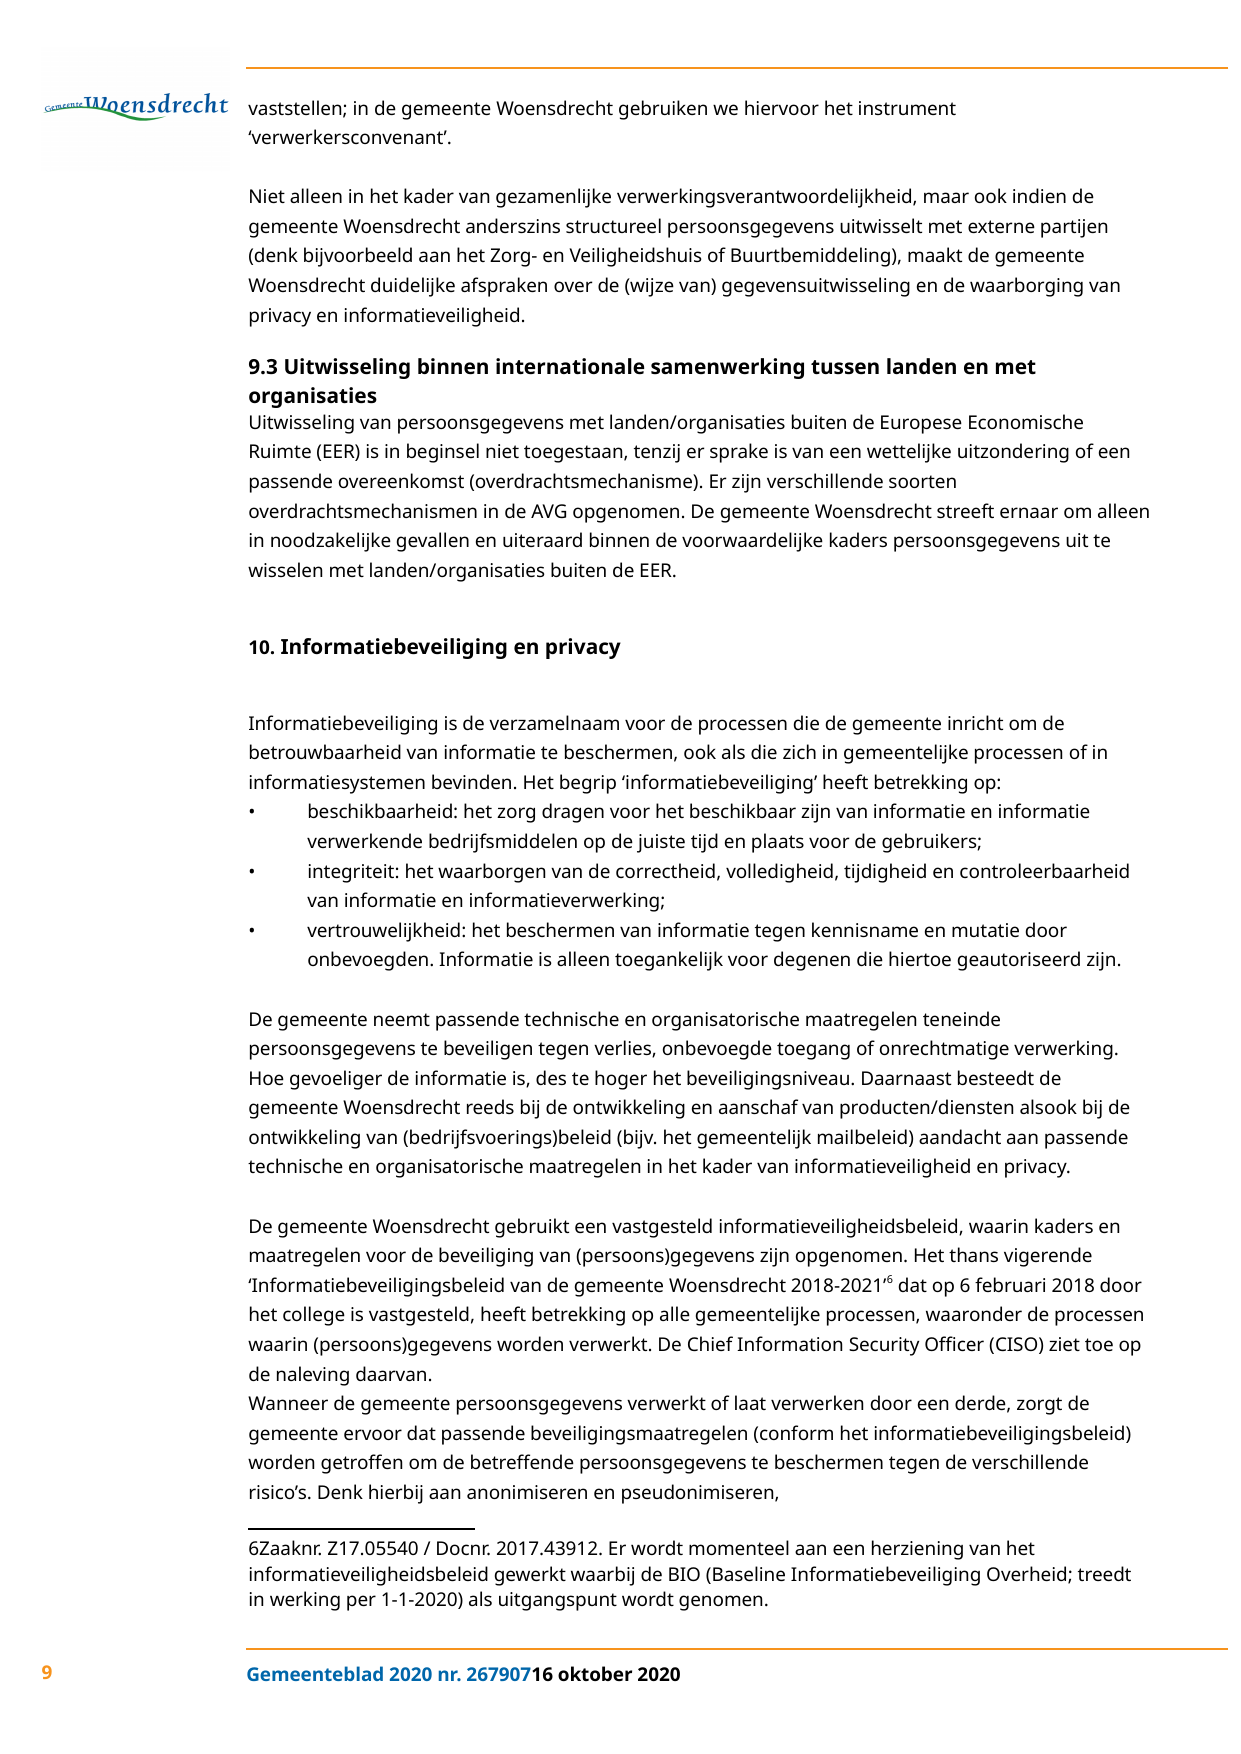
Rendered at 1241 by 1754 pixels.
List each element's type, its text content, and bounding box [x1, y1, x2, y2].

text vaststellen; in de gemeente Woensdrecht gebruiken we hiervoor het instrument ‘verwerkersconvenant’. [248, 95, 1152, 150]
text Niet alleen in het kader van gezamenlijke verwerkingsverantwoordelijkheid, maar ook indien de gemeente Woensdrecht anderszins structureel persoonsgegevens uitwisselt met externe partijen (denk bijvoorbeeld aan het Zorg- en Veiligheidshuis of Buurtbemiddeling), maakt de gemeente Woensdrecht duidelijke afspraken over de (wijze van) gegevensuitwisseling en de waarborging van privacy en informatieveiligheid. [248, 183, 1152, 328]
list beschikbaarheid: het zorg dragen voor het beschikbaar zijn van informatie en informatie verwerkende bedrijfsmiddelen op de juiste tijd en plaats voor de gebruikers; [248, 799, 1152, 854]
text Uitwisseling van persoonsgegevens met landen/organisaties buiten de Europese Economische Ruimte (EER) is in beginsel niet toegestaan, tenzij er sprake is van een wettelijke uitzondering of een passende overeenkomst (overdrachtsmechanisme). Er zijn verschillende soorten overdrachtsmechanismen in de AVG opgenomen. De gemeente Woensdrecht streeft ernaar om alleen in noodzakelijke gevallen en uiteraard binnen de voorwaardelijke kaders persoonsgegevens uit te wisselen met landen/organisaties buiten de EER. [248, 409, 1152, 583]
text Informatiebeveiliging is de verzamelnaam voor de processen die de gemeente inricht om de betrouwbaarheid van informatie te beschermen, ook als die zich in gemeentelijke processen of in informatiesystemen bevinden. Het begrip ‘informatiebeveiliging’ heeft betrekking op: [248, 710, 1152, 795]
text De gemeente Woensdrecht gebruikt een vastgesteld informatieveiligheidsbeleid, waarin kaders en maatregelen voor de beveiliging van (persoons)gegevens zijn opgenomen. Het thans vigerende ‘Informatiebeveiligingsbeleid van de gemeente Woensdrecht 2018-2021’ dat op 6 februari 2018 door het college is vastgesteld, heeft betrekking op alle gemeentelijke processen, waaronder de processen waarin (persoons)gegevens worden verwerkt. De Chief Information Security Officer (CISO) ziet toe op de naleving daarvan. [248, 1213, 1152, 1387]
list vertrouwelijkheid: het beschermen van informatie tegen kennisname en mutatie door onbevoegden. Informatie is alleen toegankelijk voor degenen die hiertoe geautoriseerd zijn. [248, 917, 1152, 972]
text 9.3 Uitwisseling binnen internationale samenwerking tussen landen en met organisaties [248, 352, 1152, 409]
text De gemeente neemt passende technische en organisatorische maatregelen teneinde persoonsgegevens te beveiligen tegen verlies, onbevoegde toegang of onrechtmatige verwerking. Hoe gevoeliger de informatie is, des te hoger het beveiligingsniveau. Daarnaast besteedt de gemeente Woensdrecht reeds bij de ontwikkeling en aanschaf van producten/diensten alsook bij de ontwikkeling van (bedrijfsvoerings)beleid (bijv. het gemeentelijk mailbeleid) aandacht aan passende technische en organisatorische maatregelen in het kader van informatieveiligheid en privacy. [248, 1006, 1152, 1179]
text 10. Informatiebeveiliging en privacy [248, 632, 1152, 661]
text Zaaknr. Z17.05540 / Docnr. 2017.43912. Er wordt momenteel aan een herziening van het informatieveiligheidsbeleid gewerkt waarbij de BIO (Baseline Informatiebeveiliging Overheid; treedt in werking per 1-1-2020) als uitgangspunt wordt genomen. [248, 1535, 1152, 1612]
text Wanneer de gemeente persoonsgegevens verwerkt of laat verwerken door een derde, zorgt de gemeente ervoor dat passende beveiligingsmaatregelen (conform het informatiebeveiligingsbeleid) worden getroffen om de betreffende persoonsgegevens te beschermen tegen de verschillende risico’s. Denk hierbij aan anonimiseren en pseudonimiseren, [248, 1390, 1152, 1505]
picture [41, 47, 231, 172]
list integriteit: het waarborgen van de correctheid, volledigheid, tijdigheid en controleerbaarheid van informatie en informatieverwerking; [248, 858, 1152, 913]
